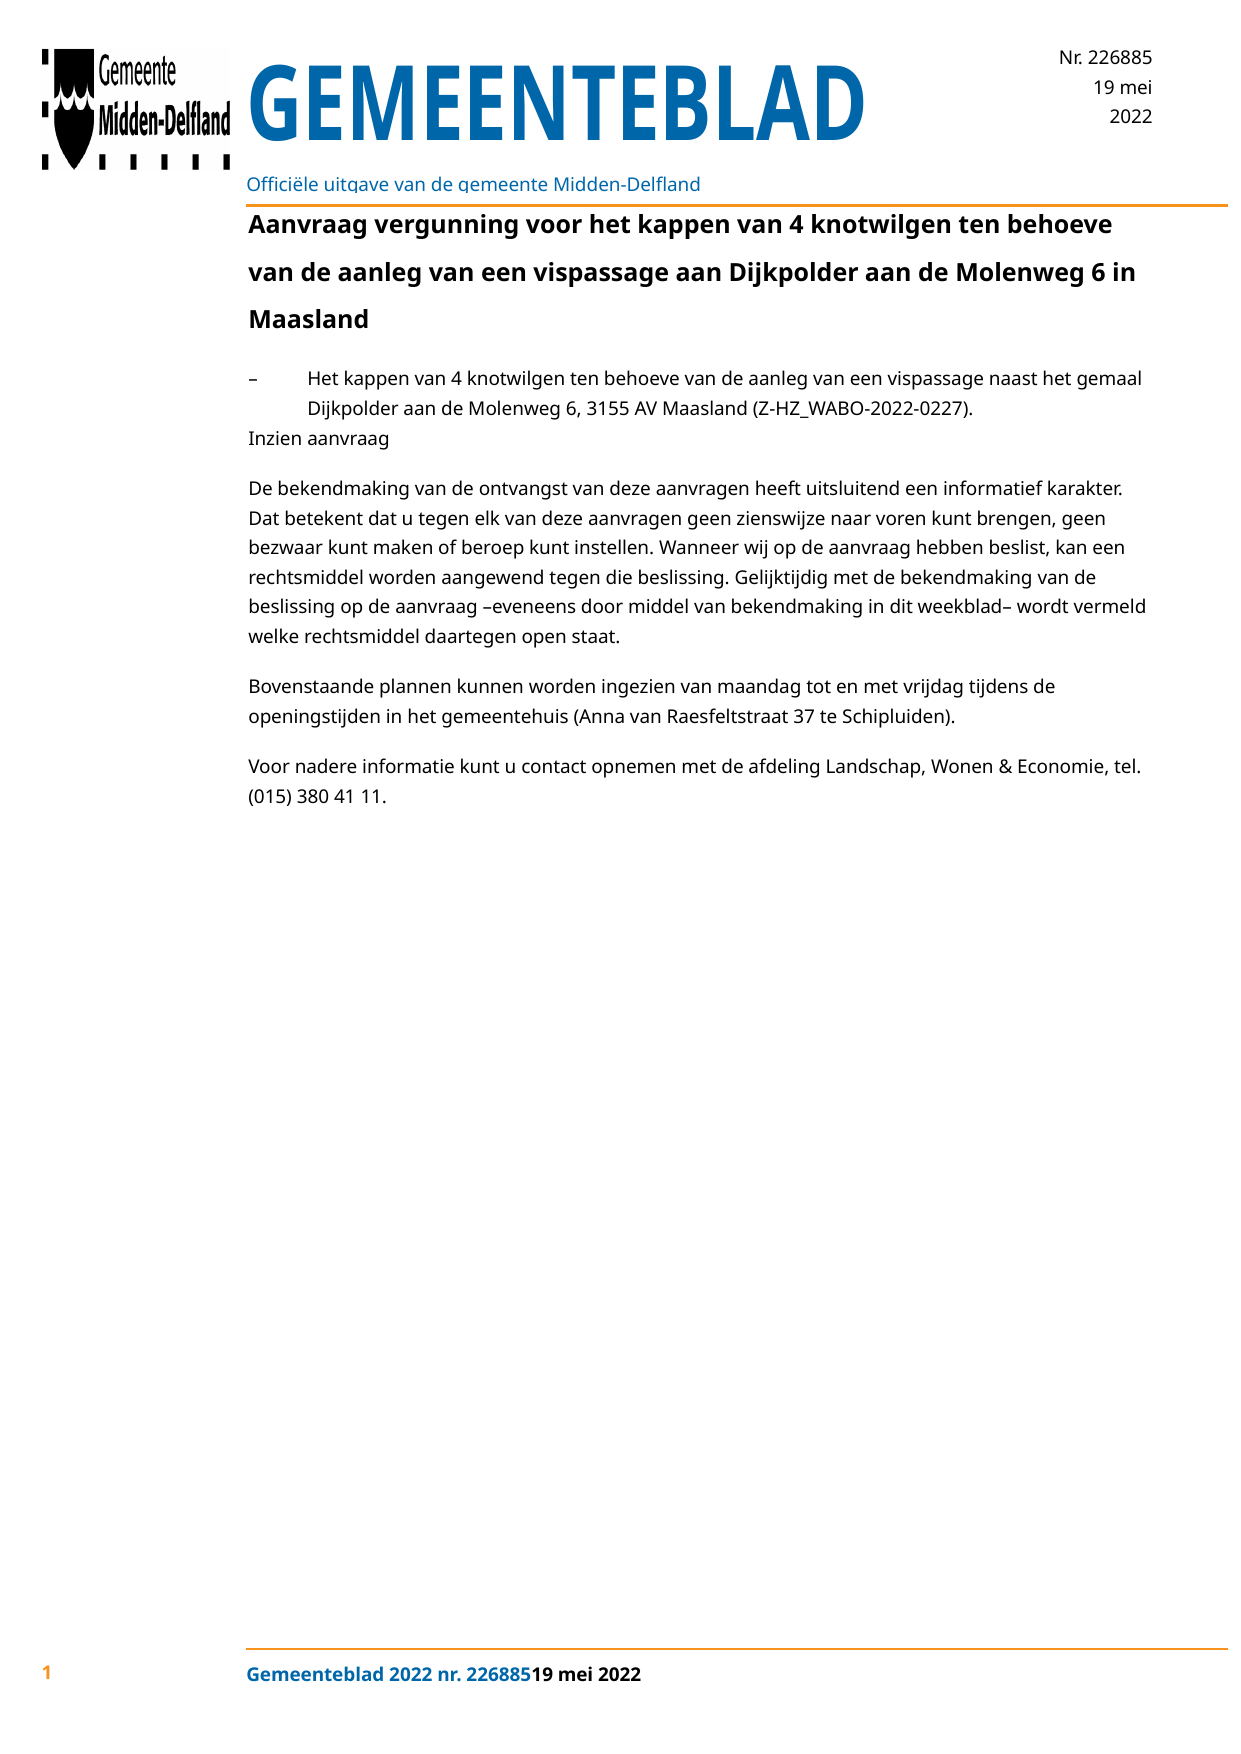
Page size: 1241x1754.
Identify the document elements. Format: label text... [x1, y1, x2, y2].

text Aanvraag vergunning voor het kappen van 4 knotwilgen ten behoeve van de aanleg van een vispassage aan Dijkpolder aan de Molenweg 6 in Maasland [248, 207, 1152, 336]
picture [41, 47, 231, 172]
list Het kappen van 4 knotwilgen ten behoeve van de aanleg van een vispassage naast het gemaal Dijkpolder aan de Molenweg 6, 3155 AV Maasland (Z-HZ_WABO-2022-0227). [248, 366, 1152, 421]
text Voor nadere informatie kunt u contact opnemen met de afdeling Landschap, Wonen & Economie, tel. (015) 380 41 11. [248, 753, 1152, 809]
text Bovenstaande plannen kunnen worden ingezien van maandag tot en met vrijdag tijdens de openingstijden in het gemeentehuis (Anna van Raesfeltstraat 37 te Schipluiden). [248, 673, 1152, 729]
text Inzien aanvraag [248, 425, 1152, 450]
text De bekendmaking van de ontvangst van deze aanvragen heeft uitsluitend een informatief karakter. Dat betekent dat u tegen elk van deze aanvragen geen zienswijze naar voren kunt brengen, geen bezwaar kunt maken of beroep kunt instellen. Wanneer wij op de aanvraag hebben beslist, kan een rechtsmiddel worden aangewend tegen die beslissing. Gelijktijdig met de bekendmaking van de beslissing op de aanvraag –eveneens door middel van bekendmaking in dit weekblad– wordt vermeld welke rechtsmiddel daartegen open staat. [248, 475, 1152, 649]
